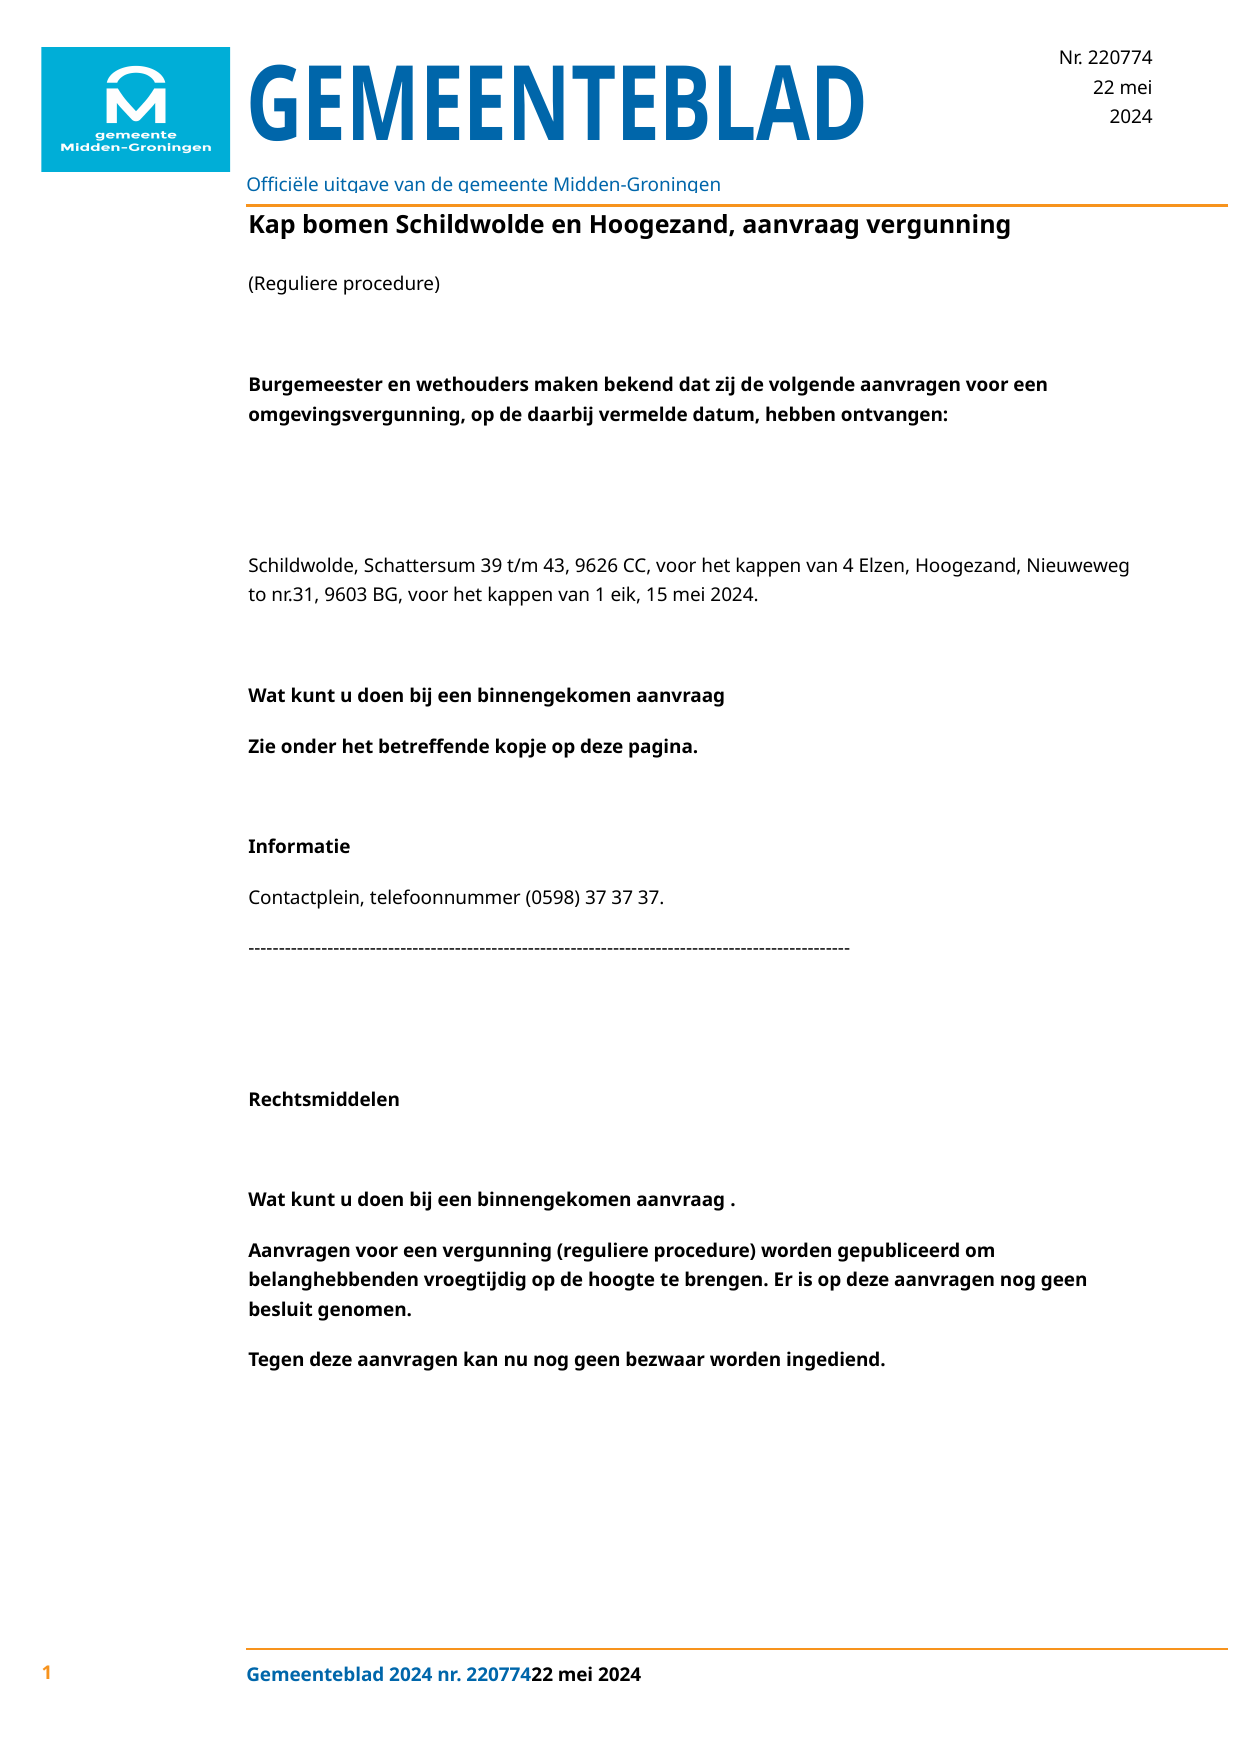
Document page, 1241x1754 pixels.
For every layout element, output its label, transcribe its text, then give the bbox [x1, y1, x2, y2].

text Rechtsmiddelen [248, 1086, 1152, 1111]
text Kap bomen Schildwolde en Hoogezand, aanvraag vergunning [248, 207, 1152, 241]
text Contactplein, telefoonnummer (0598) 37 37 37. [248, 884, 1152, 910]
picture [184, 146, 190, 153]
text Tegen deze aanvragen kan nu nog geen bezwaar worden ingediend. [248, 1347, 1152, 1372]
picture [108, 66, 164, 82]
text (Reguliere procedure) [248, 270, 1152, 296]
text Wat kunt u doen bij een binnengekomen aanvraag [248, 682, 1152, 708]
text Aanvragen voor een vergunning (reguliere procedure) worden gepubliceerd om belanghebbenden vroegtijdig op de hoogte te brengen. Er is op deze aanvragen nog geen besluit genomen. [248, 1237, 1152, 1322]
text --------------------------------------------------------------------------------------------------- [248, 934, 1152, 960]
picture [107, 89, 165, 122]
text Zie onder het betreffende kopje op deze pagina. [248, 733, 1152, 758]
text Burgemeester en wethouders maken bekend dat zij de volgende aanvragen voor een omgevingsvergunning, op de daarbij vermelde datum, hebben ontvangen: [248, 371, 1152, 426]
text Wat kunt u doen bij een binnengekomen aanvraag . [248, 1187, 1152, 1212]
text Informatie [248, 834, 1152, 859]
text Schildwolde, Schattersum 39 t/m 43, 9626 CC, voor het kappen van 4 Elzen, Hoogezand, Nieuweweg to nr.31, 9603 BG, voor het kappen van 1 eik, 15 mei 2024. [248, 552, 1152, 607]
